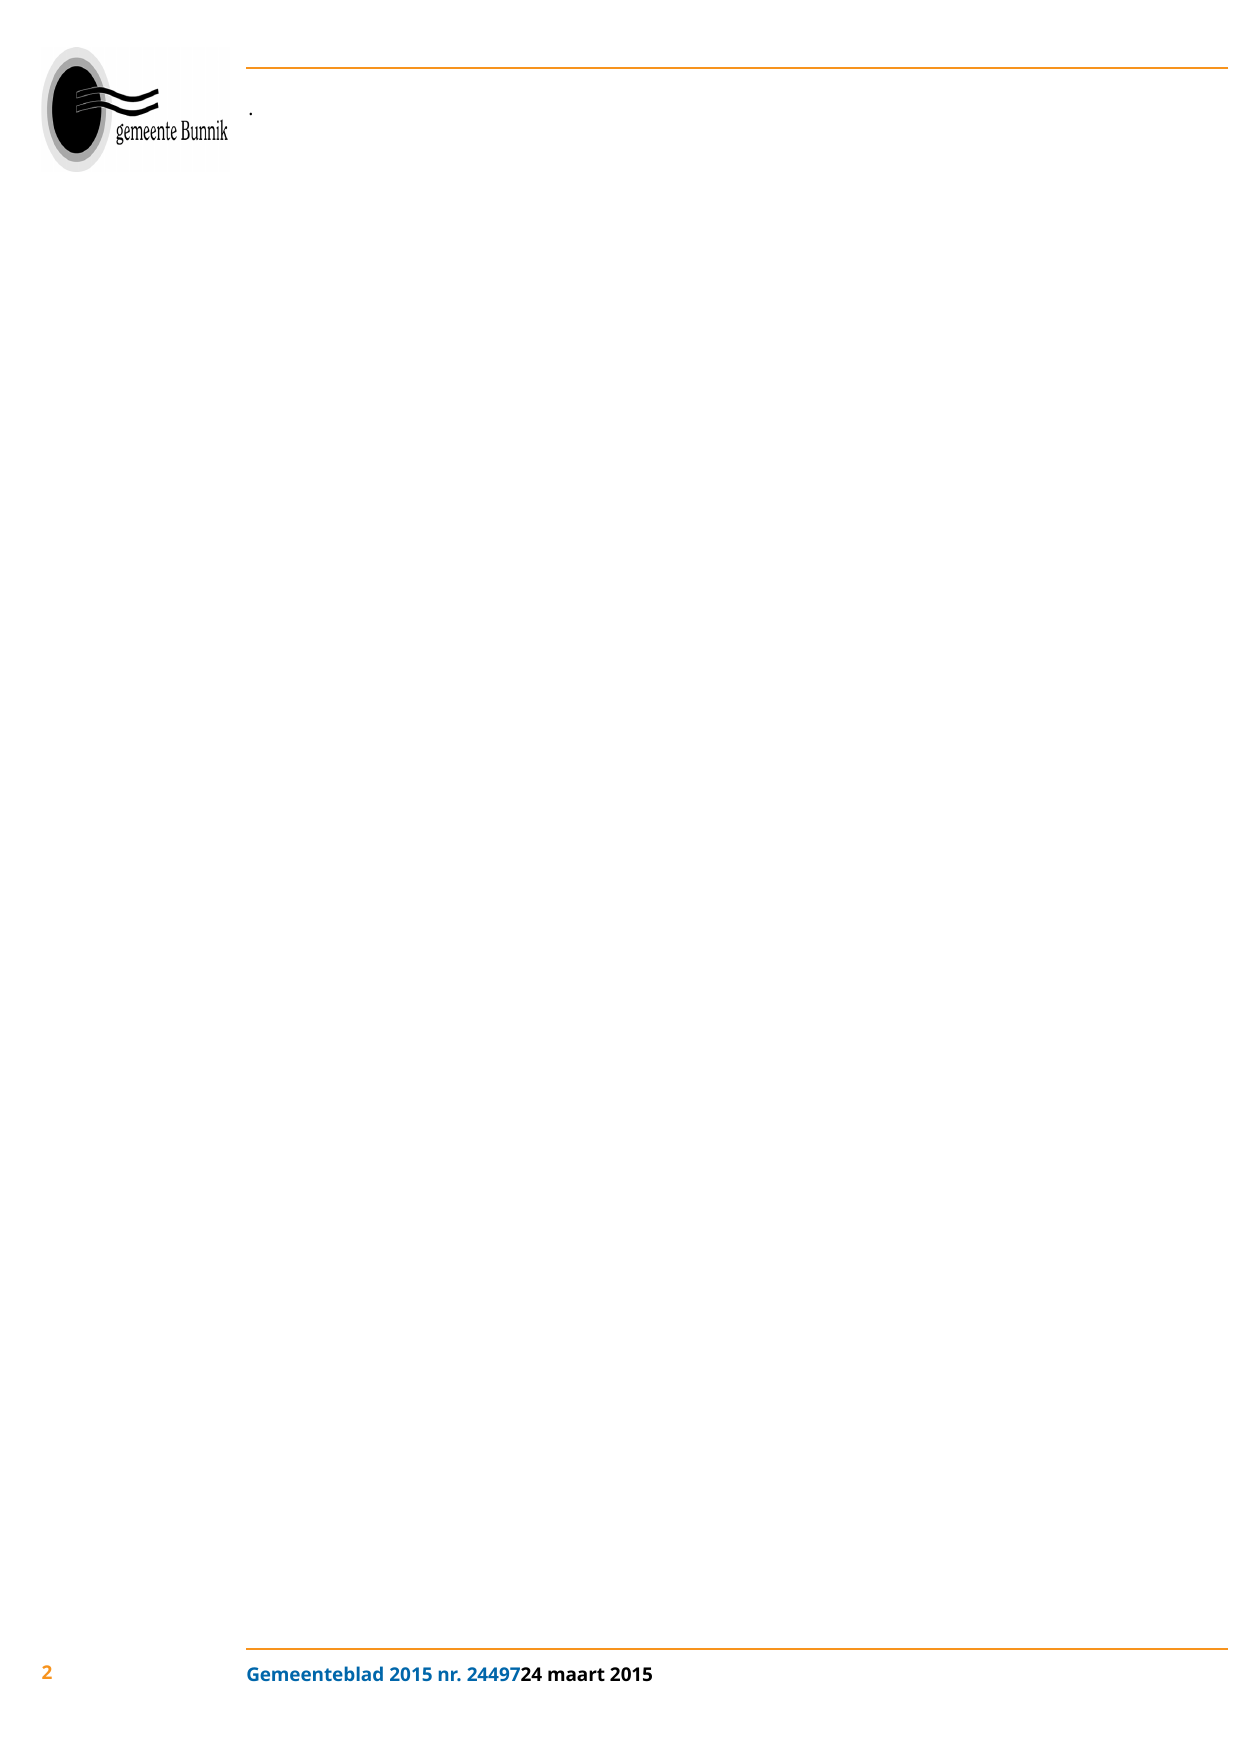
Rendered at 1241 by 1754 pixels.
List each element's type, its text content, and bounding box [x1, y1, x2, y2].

text . [248, 95, 1152, 121]
picture [41, 47, 231, 172]
